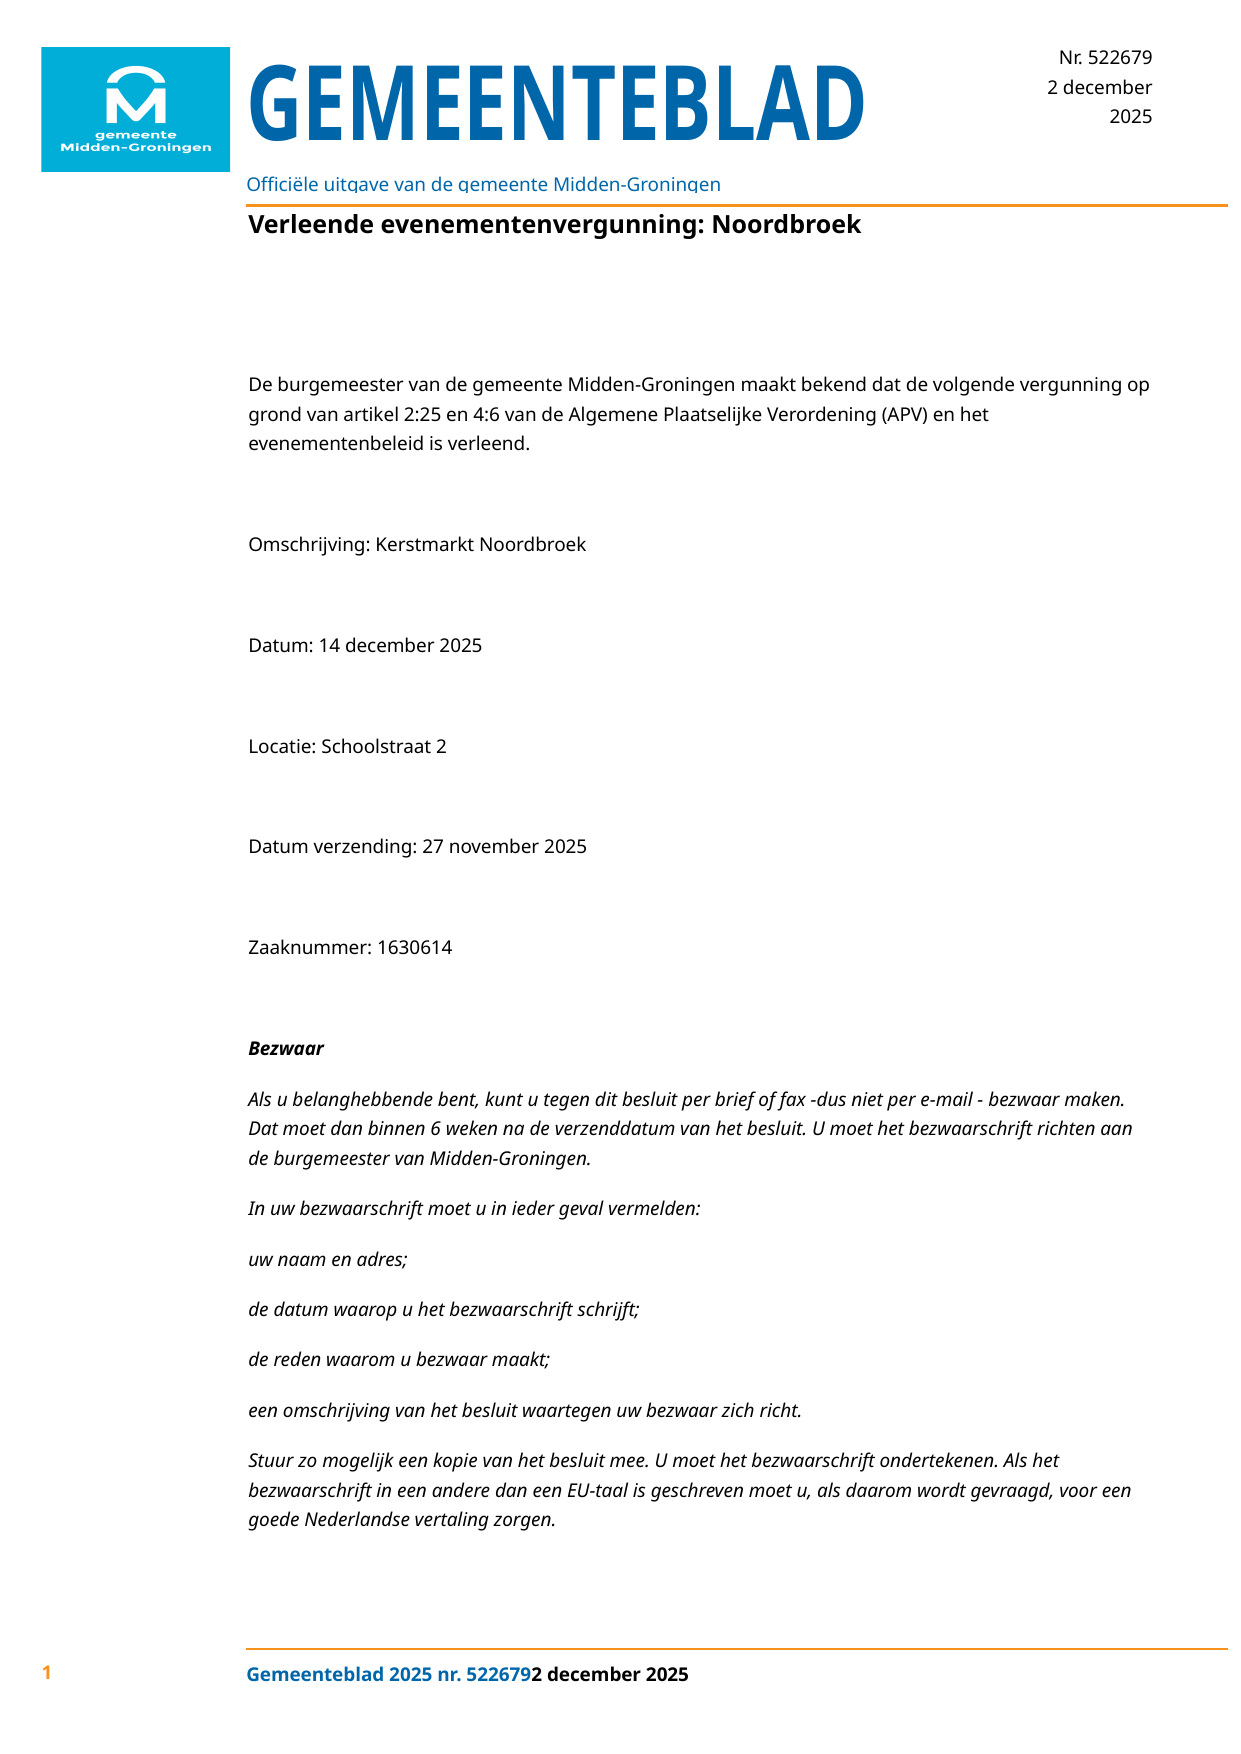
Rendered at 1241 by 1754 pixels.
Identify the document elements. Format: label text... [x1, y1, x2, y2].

text Verleende evenementenvergunning: Noordbroek [248, 207, 1152, 241]
text een omschrijving van het besluit waartegen uw bezwaar zich richt. [248, 1397, 1152, 1423]
text Locatie: Schoolstraat 2 [248, 733, 1152, 758]
text Bezwaar [248, 1035, 1152, 1061]
text De burgemeester van de gemeente Midden-Groningen maakt bekend dat de volgende vergunning op grond van artikel 2:25 en 4:6 van de Algemene Plaatselijke Verordening (APV) en het evenementenbeleid is verleend. [248, 371, 1152, 456]
text Stuur zo mogelijk een kopie van het besluit mee. U moet het bezwaarschrift ondertekenen. Als het bezwaarschrift in een andere dan een EU-taal is geschreven moet u, als daarom wordt gevraagd, voor een goede Nederlandse vertaling zorgen. [248, 1447, 1152, 1532]
text de reden waarom u bezwaar maakt; [248, 1347, 1152, 1372]
text Datum: 14 december 2025 [248, 632, 1152, 658]
text Als u belanghebbende bent, kunt u tegen dit besluit per brief of fax -dus niet per e-mail - bezwaar maken. Dat moet dan binnen 6 weken na de verzenddatum van het besluit. U moet het bezwaarschrift richten aan de burgemeester van Midden-Groningen. [248, 1086, 1152, 1171]
picture [184, 146, 190, 153]
text Omschrijving: Kerstmarkt Noordbroek [248, 531, 1152, 557]
text uw naam en adres; [248, 1246, 1152, 1271]
text Datum verzending: 27 november 2025 [248, 834, 1152, 859]
picture [108, 66, 164, 82]
text In uw bezwaarschrift moet u in ieder geval vermelden: [248, 1195, 1152, 1221]
picture [107, 89, 165, 122]
text Zaaknummer: 1630614 [248, 934, 1152, 960]
text de datum waarop u het bezwaarschrift schrijft; [248, 1296, 1152, 1322]
